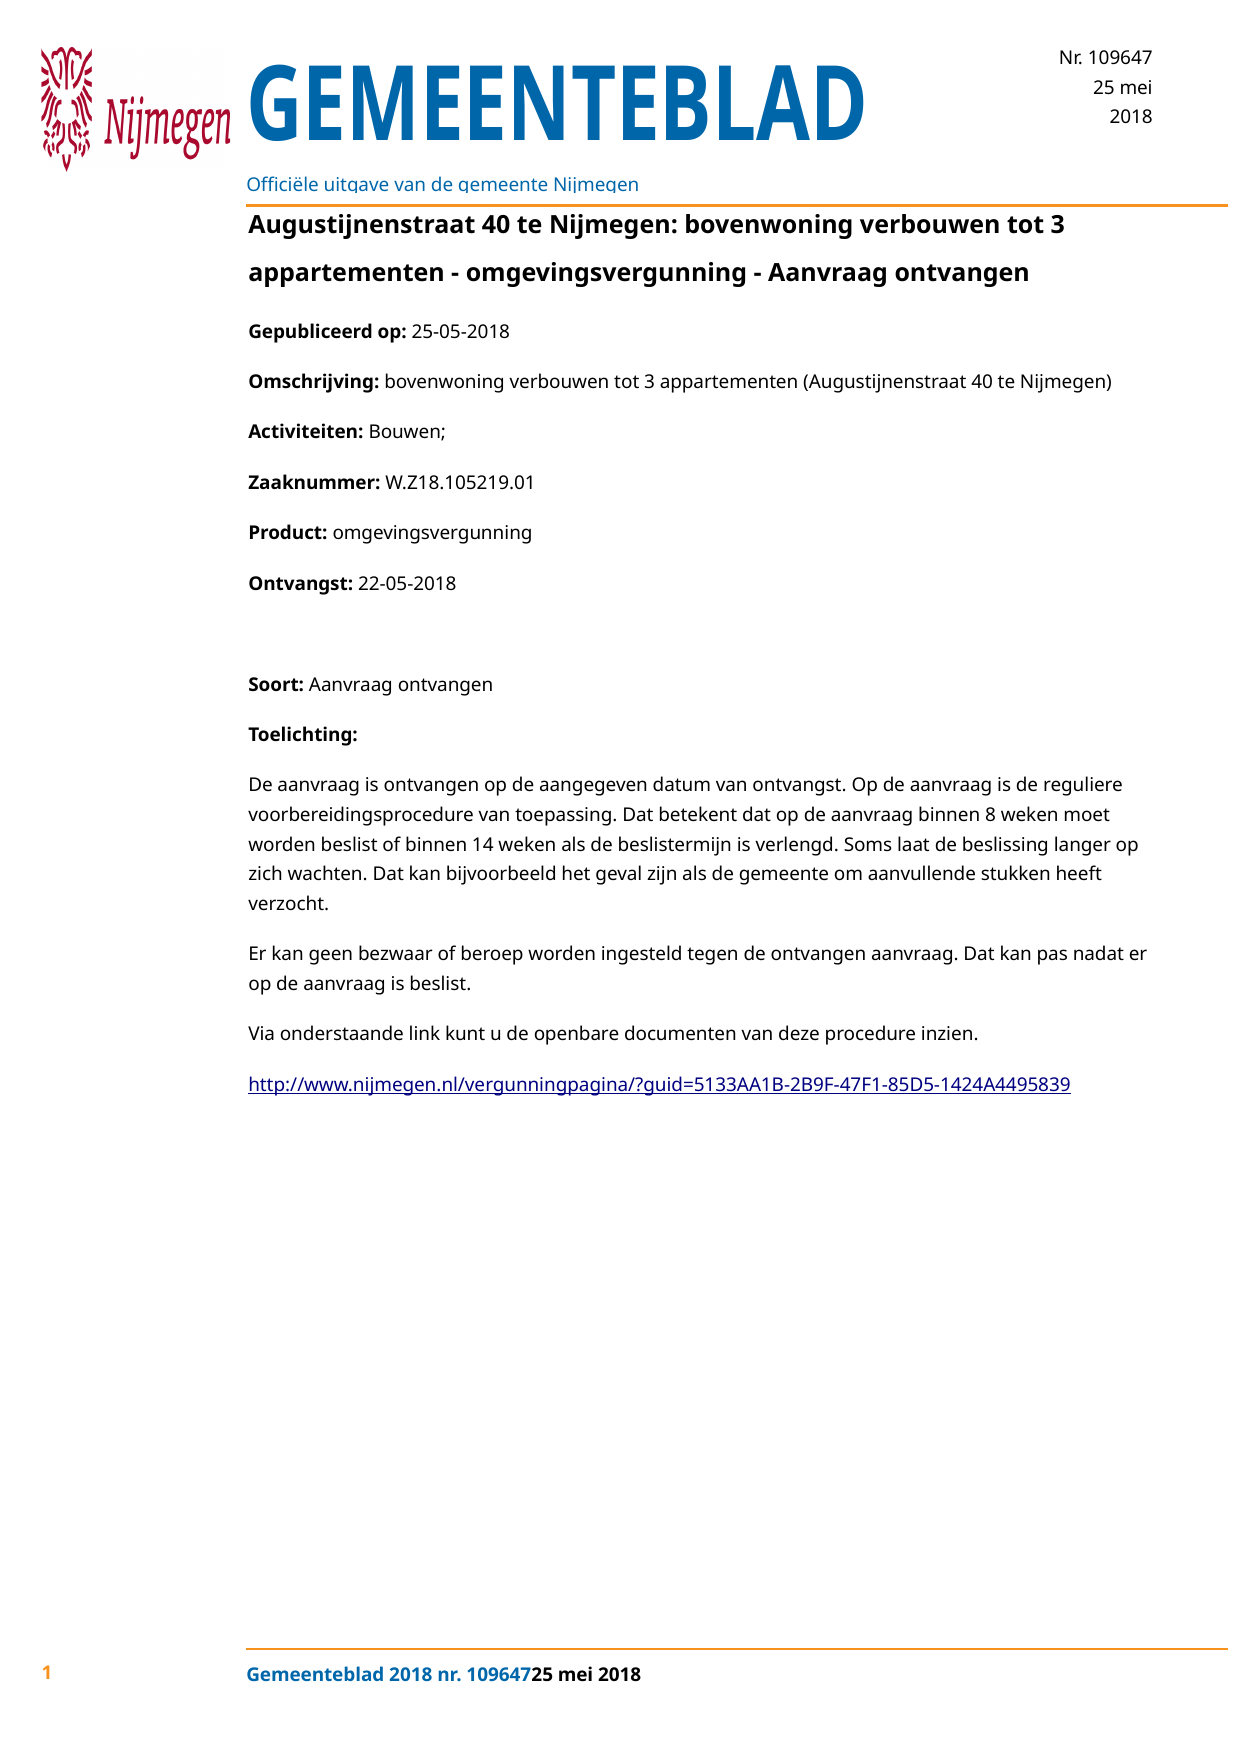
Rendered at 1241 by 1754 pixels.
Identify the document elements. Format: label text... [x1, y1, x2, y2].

text Augustijnenstraat 40 te Nijmegen: bovenwoning verbouwen tot 3 appartementen - omgevingsvergunning - Aanvraag ontvangen [248, 207, 1152, 288]
picture [41, 47, 231, 172]
text http://www.nijmegen.nl/vergunningpagina/?guid=5133AA1B-2B9F-47F1-85D5-1424A4495839 [248, 1071, 1152, 1097]
text Zaaknummer: W.Z18.105219.01 [248, 469, 1152, 495]
text Er kan geen bezwaar of beroep worden ingesteld tegen de ontvangen aanvraag. Dat kan pas nadat er op de aanvraag is beslist. [248, 940, 1152, 996]
text Via onderstaande link kunt u de openbare documenten van deze procedure inzien. [248, 1020, 1152, 1046]
text Toelichting: [248, 721, 1152, 747]
text De aanvraag is ontvangen op de aangegeven datum van ontvangst. Op de aanvraag is de reguliere voorbereidingsprocedure van toepassing. Dat betekent dat op de aanvraag binnen 8 weken moet worden beslist of binnen 14 weken als de beslistermijn is verlengd. Soms laat de beslissing langer op zich wachten. Dat kan bijvoorbeeld het geval zijn als de gemeente om aanvullende stukken heeft verzocht. [248, 772, 1152, 916]
text Omschrijving: bovenwoning verbouwen tot 3 appartementen (Augustijnenstraat 40 te Nijmegen) [248, 368, 1152, 394]
text Product: omgevingsvergunning [248, 519, 1152, 545]
text Gepubliceerd op: 25-05-2018 [248, 318, 1152, 344]
text Activiteiten: Bouwen; [248, 419, 1152, 444]
text Ontvangst: 22-05-2018 [248, 570, 1152, 596]
text Soort: Aanvraag ontvangen [248, 671, 1152, 697]
